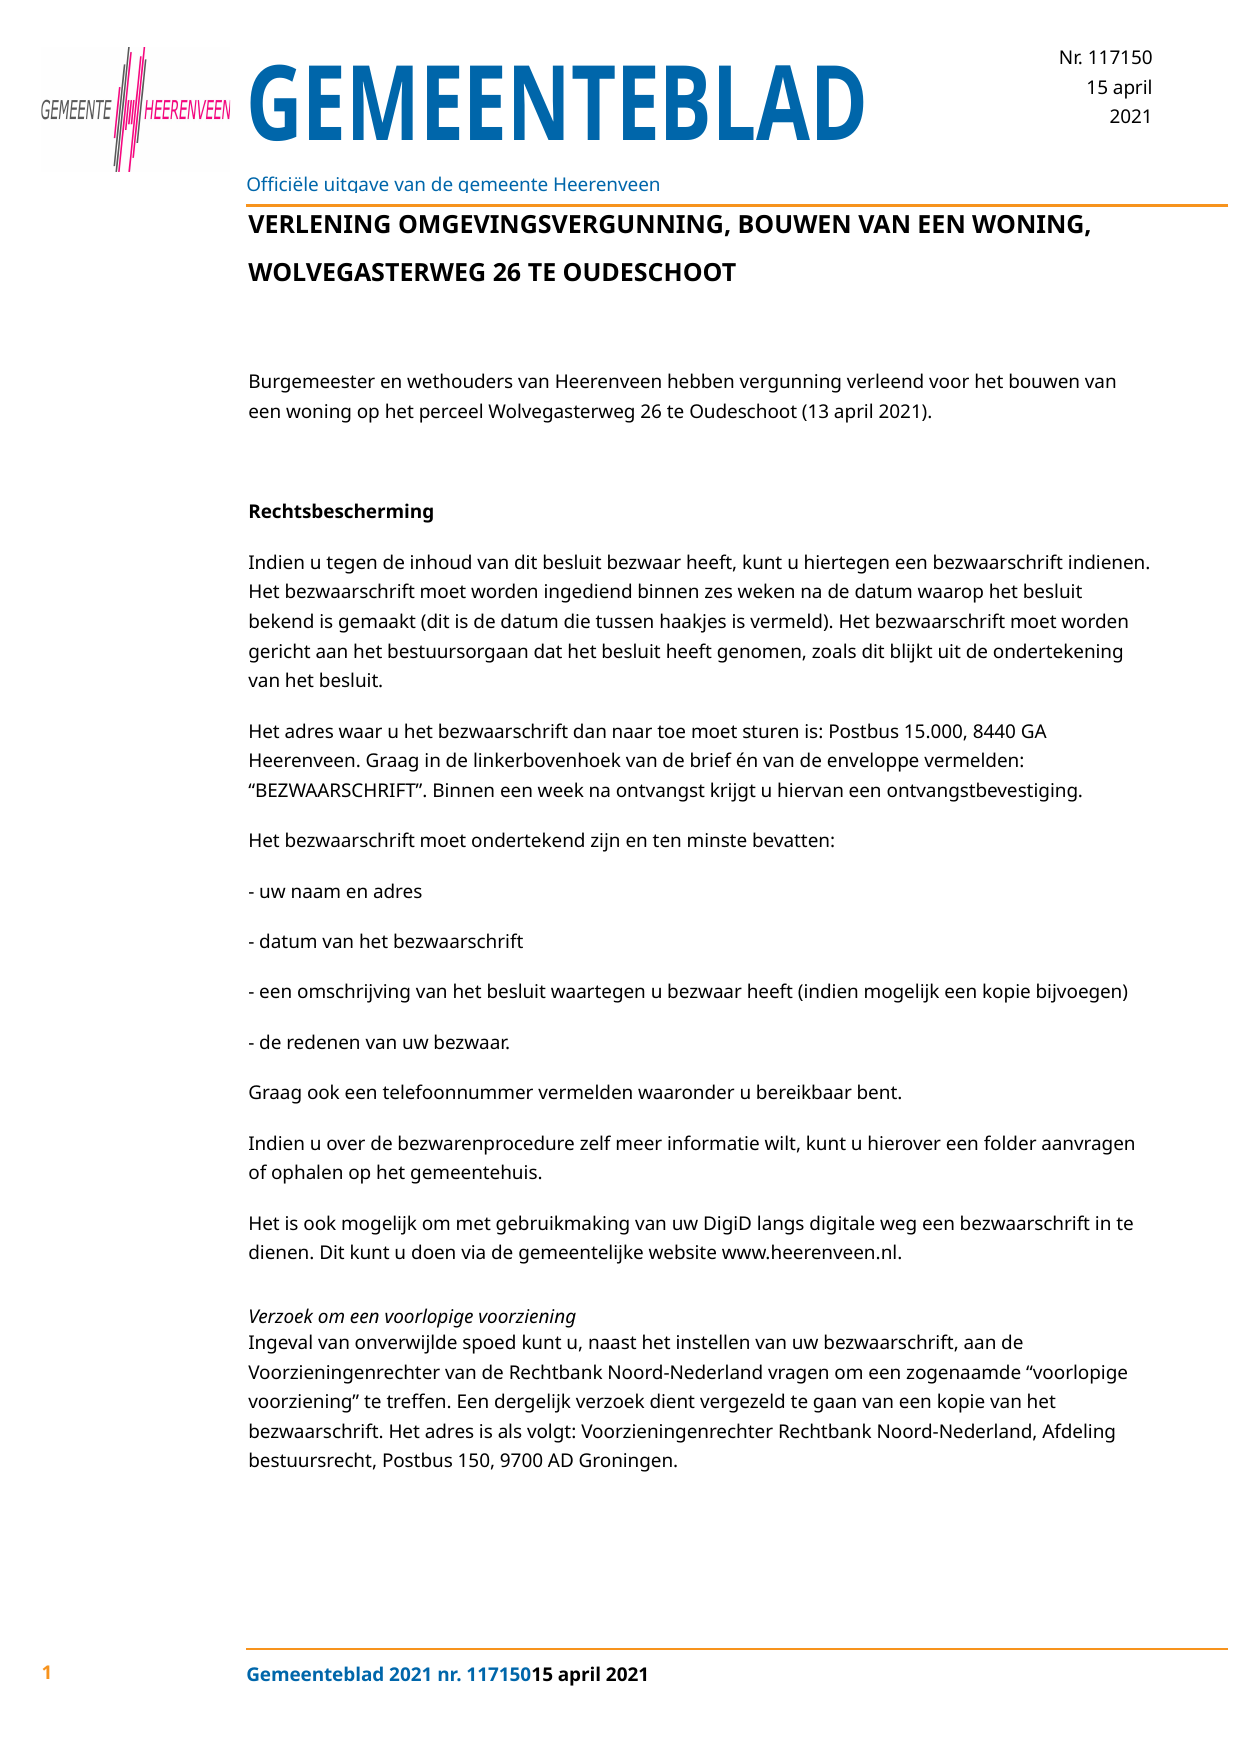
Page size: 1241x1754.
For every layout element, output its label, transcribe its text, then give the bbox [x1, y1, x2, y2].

text VERLENING OMGEVINGSVERGUNNING, BOUWEN VAN EEN WONING, WOLVEGASTERWEG 26 TE OUDESCHOOT [248, 207, 1152, 288]
text Burgemeester en wethouders van Heerenveen hebben vergunning verleend voor het bouwen van een woning op het perceel Wolvegasterweg 26 te Oudeschoot (13 april 2021). [248, 368, 1152, 424]
picture [41, 47, 231, 172]
text Het adres waar u het bezwaarschrift dan naar toe moet sturen is: Postbus 15.000, 8440 GA Heerenveen. Graag in de linkerbovenhoek van de brief én van de enveloppe vermelden: “BEZWAARSCHRIFT”. Binnen een week na ontvangst krijgt u hiervan een ontvangstbevestiging. [248, 718, 1152, 803]
text Verzoek om een voorlopige voorziening [248, 1303, 1152, 1329]
text Graag ook een telefoonnummer vermelden waaronder u bereikbaar bent. [248, 1079, 1152, 1105]
text - de redenen van uw bezwaar. [248, 1029, 1152, 1055]
text - uw naam en adres [248, 878, 1152, 904]
text Indien u over de bezwarenprocedure zelf meer informatie wilt, kunt u hierover een folder aanvragen of ophalen op het gemeentehuis. [248, 1130, 1152, 1185]
text Ingeval van onverwijlde spoed kunt u, naast het instellen van uw bezwaarschrift, aan de Voorzieningenrechter van de Rechtbank Noord-Nederland vragen om een zogenaamde “voorlopige voorziening” te treffen. Een dergelijk verzoek dient vergezeld te gaan van een kopie van het bezwaarschrift. Het adres is als volgt: Voorzieningenrechter Rechtbank Noord-Nederland, Afdeling bestuursrecht, Postbus 150, 9700 AD Groningen. [248, 1329, 1152, 1473]
text - een omschrijving van het besluit waartegen u bezwaar heeft (indien mogelijk een kopie bijvoegen) [248, 979, 1152, 1004]
text Indien u tegen de inhoud van dit besluit bezwaar heeft, kunt u hiertegen een bezwaarschrift indienen. Het bezwaarschrift moet worden ingediend binnen zes weken na de datum waarop het besluit bekend is gemaakt (dit is de datum die tussen haakjes is vermeld). Het bezwaarschrift moet worden gericht aan het bestuursorgaan dat het besluit heeft genomen, zoals dit blijkt uit de ondertekening van het besluit. [248, 549, 1152, 693]
text Rechtsbescherming [248, 499, 1152, 524]
text Het is ook mogelijk om met gebruikmaking van uw DigiD langs digitale weg een bezwaarschrift in te dienen. Dit kunt u doen via de gemeentelijke website www.heerenveen.nl. [248, 1210, 1152, 1265]
text Het bezwaarschrift moet ondertekend zijn en ten minste bevatten: [248, 827, 1152, 853]
text - datum van het bezwaarschrift [248, 928, 1152, 954]
